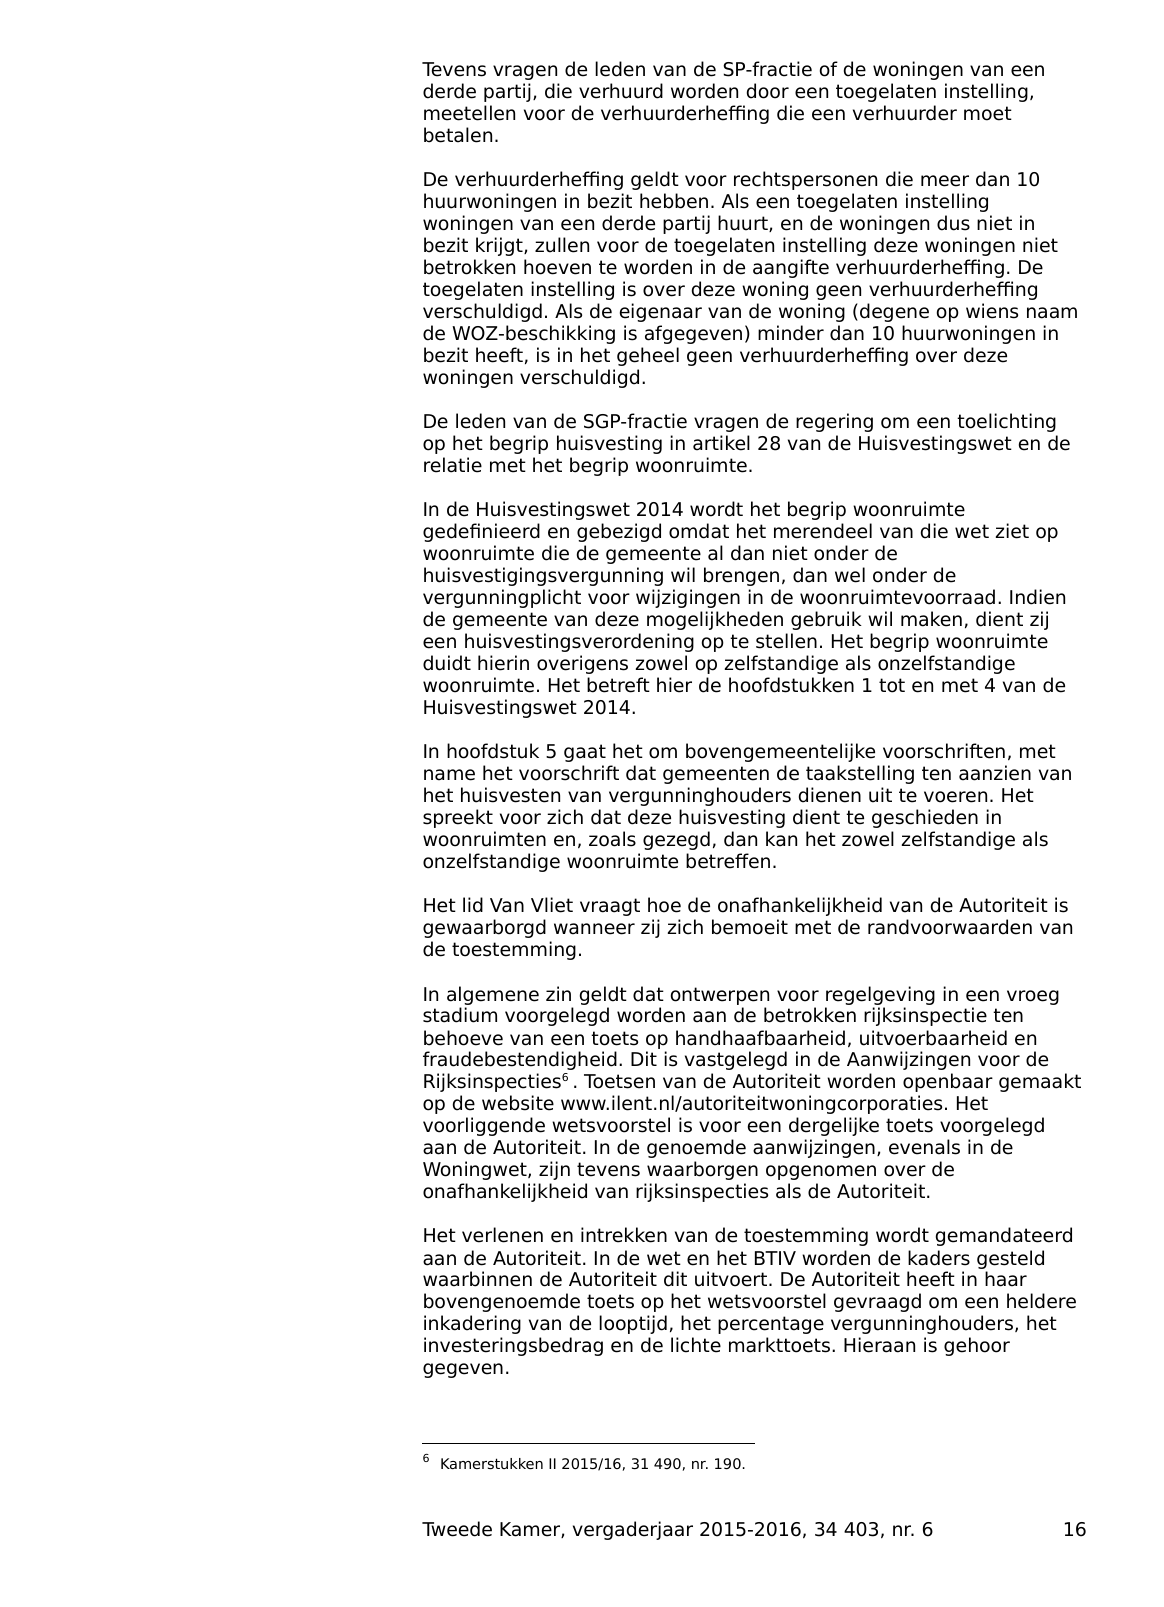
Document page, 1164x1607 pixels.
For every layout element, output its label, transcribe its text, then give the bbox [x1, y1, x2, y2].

text De leden van de SGP-fractie vragen de regering om een toelichting op het begrip huisvesting in artikel 28 van de Huisvestingswet en de relatie met het begrip woonruimte. [422, 411, 1087, 477]
text In algemene zin geldt dat ontwerpen voor regelgeving in een vroeg stadium voorgelegd worden aan de betrokken rijksinspectie ten behoeve van een toets op handhaafbaarheid, uitvoerbaarheid en fraudebestendigheid. Dit is vastgelegd in de Aanwijzingen voor de Rijksinspecties. Toetsen van de Autoriteit worden openbaar gemaakt op de website www.ilent.nl/autoriteitwoningcorporaties. Het voorliggende wetsvoorstel is voor een dergelijke toets voorgelegd aan de Autoriteit. In de genoemde aanwijzingen, evenals in de Woningwet, zijn tevens waarborgen opgenomen over de onafhankelijkheid van rijksinspecties als de Autoriteit. [422, 983, 1087, 1203]
text In de Huisvestingswet 2014 wordt het begrip woonruimte gedefinieerd en gebezigd omdat het merendeel van die wet ziet op woonruimte die de gemeente al dan niet onder de huisvestigingsvergunning wil brengen, dan wel onder de vergunningplicht voor wijzigingen in de woonruimtevoorraad. Indien de gemeente van deze mogelijkheden gebruik wil maken, dient zij een huisvestingsverordening op te stellen. Het begrip woonruimte duidt hierin overigens zowel op zelfstandige als onzelfstandige woonruimte. Het betreft hier de hoofdstukken 1 tot en met 4 van de Huisvestingswet 2014. [422, 499, 1087, 719]
text Het lid Van Vliet vraagt hoe de onafhankelijkheid van de Autoriteit is gewaarborgd wanneer zij zich bemoeit met de randvoorwaarden van de toestemming. [422, 895, 1087, 961]
text In hoofdstuk 5 gaat het om bovengemeentelijke voorschriften, met name het voorschrift dat gemeenten de taakstelling ten aanzien van het huisvesten van vergunninghouders dienen uit te voeren. Het spreekt voor zich dat deze huisvesting dient te geschieden in woonruimten en, zoals gezegd, dan kan het zowel zelfstandige als onzelfstandige woonruimte betreffen. [422, 741, 1087, 873]
text Het verlenen en intrekken van de toestemming wordt gemandateerd aan de Autoriteit. In de wet en het BTIV worden de kaders gesteld waarbinnen de Autoriteit dit uitvoert. De Autoriteit heeft in haar bovengenoemde toets op het wetsvoorstel gevraagd om een heldere inkadering van de looptijd, het percentage vergunninghouders, het investeringsbedrag en de lichte markttoets. Hieraan is gehoor gegeven. [422, 1225, 1087, 1379]
text Kamerstukken II 2015/16, 31 490, nr. 190. [422, 1452, 1087, 1474]
text De verhuurderheffing geldt voor rechtspersonen die meer dan 10 huurwoningen in bezit hebben. Als een toegelaten instelling woningen van een derde partij huurt, en de woningen dus niet in bezit krijgt, zullen voor de toegelaten instelling deze woningen niet betrokken hoeven te worden in de aangifte verhuurderheffing. De toegelaten instelling is over deze woning geen verhuurderheffing verschuldigd. Als de eigenaar van de woning (degene op wiens naam de WOZ-beschikking is afgegeven) minder dan 10 huurwoningen in bezit heeft, is in het geheel geen verhuurderheffing over deze woningen verschuldigd. [422, 169, 1087, 389]
text Tevens vragen de leden van de SP-fractie of de woningen van een derde partij, die verhuurd worden door een toegelaten instelling, meetellen voor de verhuurderheffing die een verhuurder moet betalen. [422, 59, 1087, 147]
